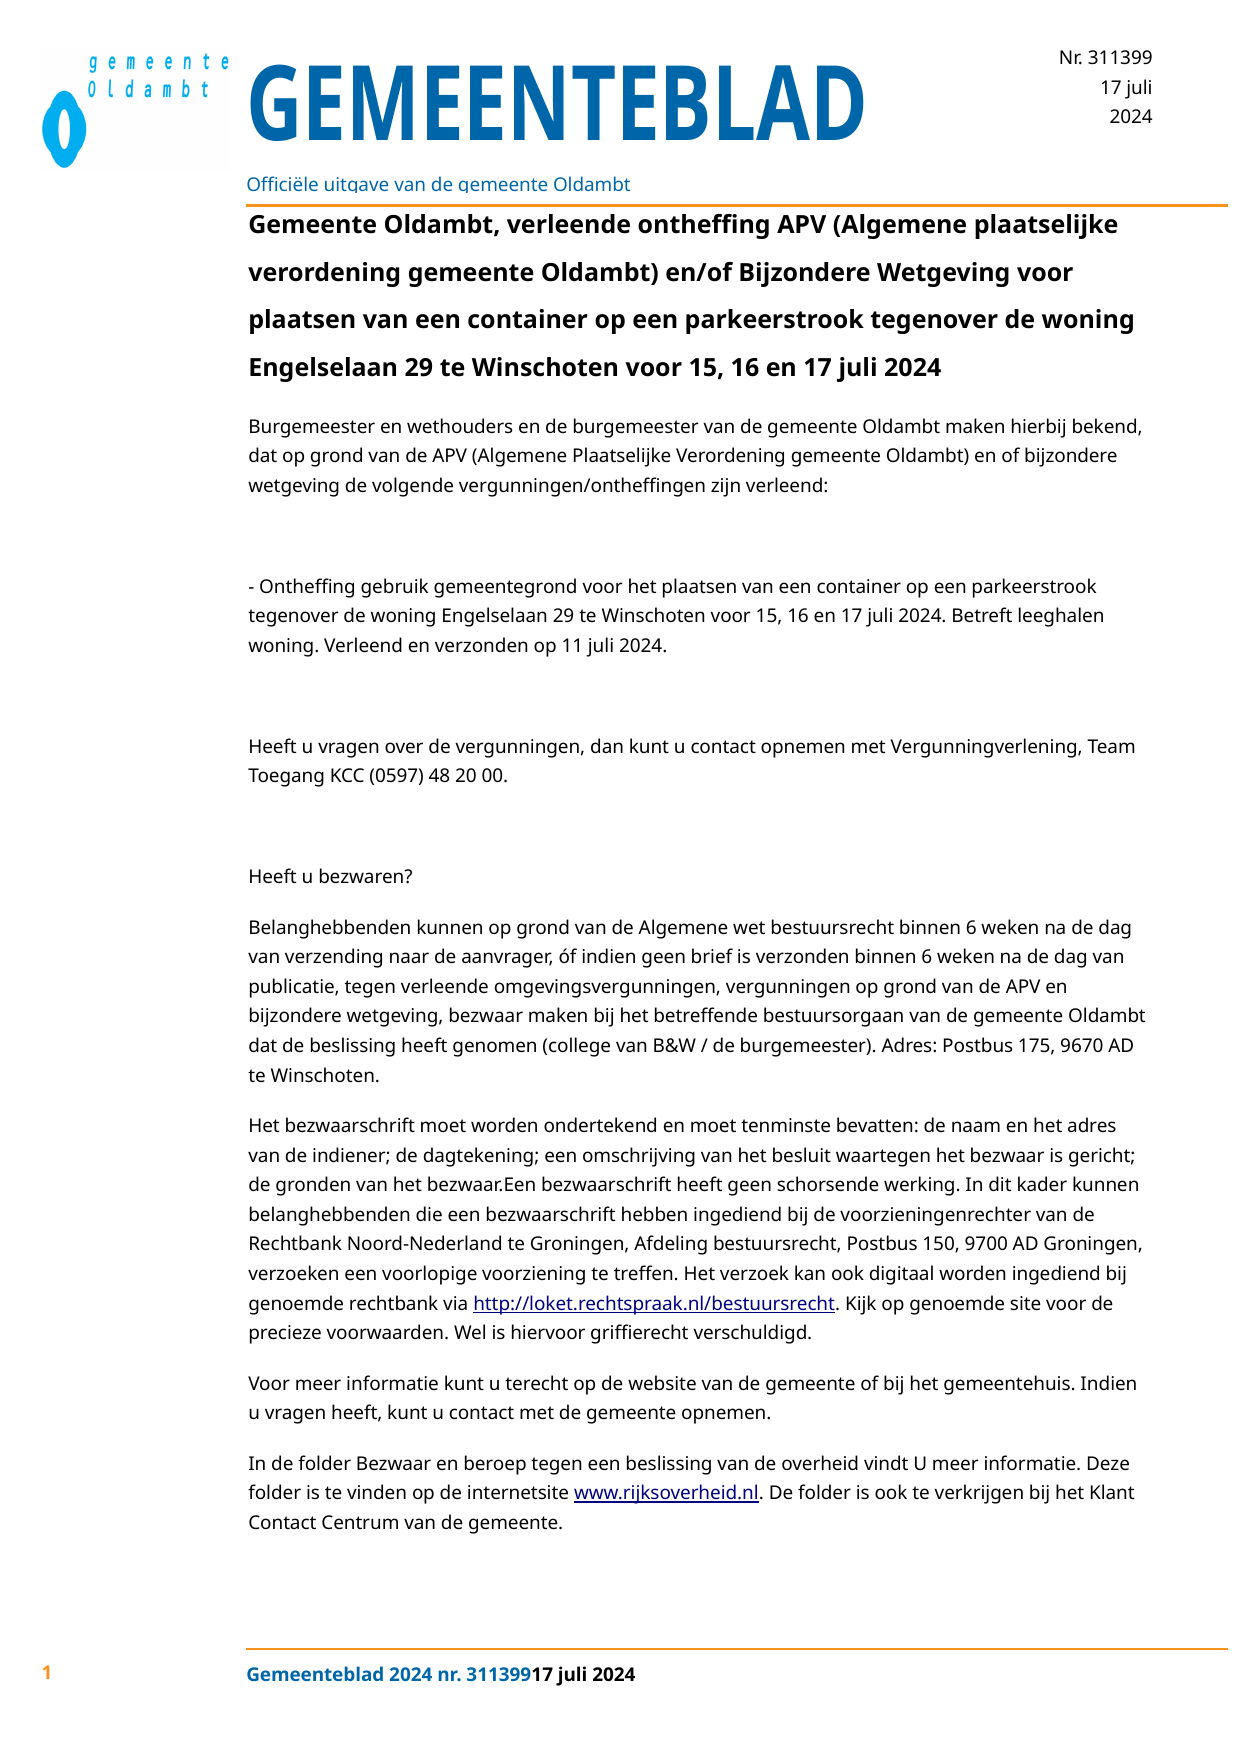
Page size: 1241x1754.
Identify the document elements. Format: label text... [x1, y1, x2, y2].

text Gemeente Oldambt, verleende ontheffing APV (Algemene plaatselijke verordening gemeente Oldambt) en/of Bijzondere Wetgeving voor plaatsen van een container op een parkeerstrook tegenover de woning Engelselaan 29 te Winschoten voor 15, 16 en 17 juli 2024 [248, 207, 1152, 384]
text Burgemeester en wethouders en de burgemeester van de gemeente Oldambt maken hierbij bekend, dat op grond van de APV (Algemene Plaatselijke Verordening gemeente Oldambt) en of bijzondere wetgeving de volgende vergunningen/ontheffingen zijn verleend: [248, 413, 1152, 498]
text Heeft u vragen over de vergunningen, dan kunt u contact opnemen met Vergunningverlening, Team Toegang KCC (0597) 48 20 00. [248, 733, 1152, 788]
text Het bezwaarschrift moet worden ondertekend en moet tenminste bevatten: de naam en het adres van de indiener; de dagtekening; een omschrijving van het besluit waartegen het bezwaar is gericht; de gronden van het bezwaar.Een bezwaarschrift heeft geen schorsende werking. In dit kader kunnen belanghebbenden die een bezwaarschrift hebben ingediend bij de voorzieningenrechter van de Rechtbank Noord-Nederland te Groningen, Afdeling bestuursrecht, Postbus 150, 9700 AD Groningen, verzoeken een voorlopige voorziening te treffen. Het verzoek kan ook digitaal worden ingediend bij genoemde rechtbank via http://loket.rechtspraak.nl/bestuursrecht. Kijk op genoemde site voor de precieze voorwaarden. Wel is hiervoor griffierecht verschuldigd. [248, 1112, 1152, 1345]
picture [41, 47, 231, 172]
text In de folder Bezwaar en beroep tegen een beslissing van de overheid vindt U meer informatie. Deze folder is te vinden op de internetsite www.rijksoverheid.nl. De folder is ook te verkrijgen bij het Klant Contact Centrum van de gemeente. [248, 1450, 1152, 1535]
text Voor meer informatie kunt u terecht op de website van de gemeente of bij het gemeentehuis. Indien u vragen heeft, kunt u contact met de gemeente opnemen. [248, 1370, 1152, 1425]
text Belanghebbenden kunnen op grond van de Algemene wet bestuursrecht binnen 6 weken na de dag van verzending naar de aanvrager, óf indien geen brief is verzonden binnen 6 weken na de dag van publicatie, tegen verleende omgevingsvergunningen, vergunningen op grond van de APV en bijzondere wetgeving, bezwaar maken bij het betreffende bestuursorgaan van de gemeente Oldambt dat de beslissing heeft genomen (college van B&W / de burgemeester). Adres: Postbus 175, 9670 AD te Winschoten. [248, 914, 1152, 1088]
text - Ontheffing gebruik gemeentegrond voor het plaatsen van een container op een parkeerstrook tegenover de woning Engelselaan 29 te Winschoten voor 15, 16 en 17 juli 2024. Betreft leeghalen woning. Verleend en verzonden op 11 juli 2024. [248, 573, 1152, 658]
text Heeft u bezwaren? [248, 863, 1152, 889]
